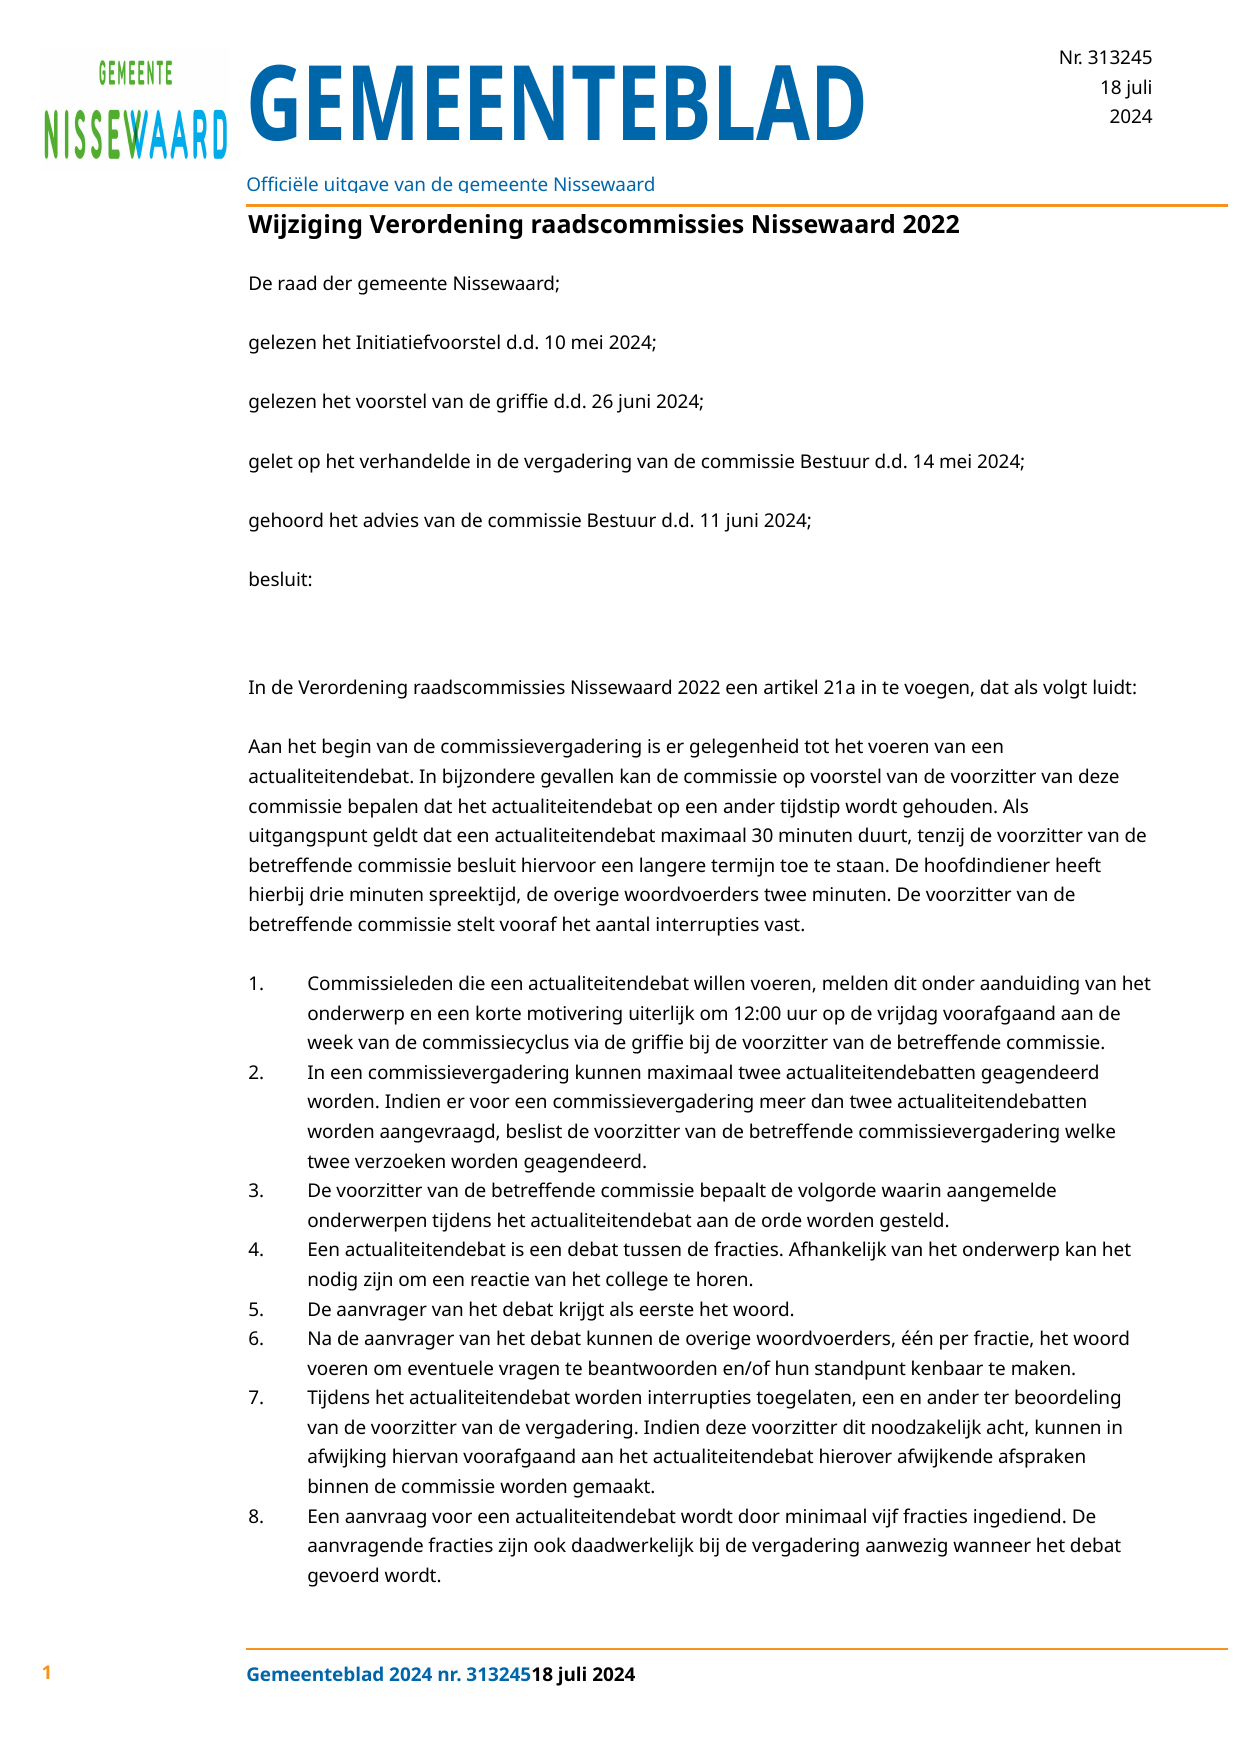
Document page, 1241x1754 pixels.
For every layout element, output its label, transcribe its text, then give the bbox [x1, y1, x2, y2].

list De aanvrager van het debat krijgt als eerste het woord. [248, 1296, 1152, 1322]
list Tijdens het actualiteitendebat worden interrupties toegelaten, een en ander ter beoordeling van de voorzitter van de vergadering. Indien deze voorzitter dit noodzakelijk acht, kunnen in afwijking hiervan voorafgaand aan het actualiteitendebat hierover afwijkende afspraken binnen de commissie worden gemaakt. [248, 1384, 1152, 1499]
list In een commissievergadering kunnen maximaal twee actualiteitendebatten geagendeerd worden. Indien er voor een commissievergadering meer dan twee actualiteitendebatten worden aangevraagd, beslist de voorzitter van de betreffende commissievergadering welke twee verzoeken worden geagendeerd. [248, 1059, 1152, 1174]
list Commissieleden die een actualiteitendebat willen voeren, melden dit onder aanduiding van het onderwerp en een korte motivering uiterlijk om 12:00 uur op de vrijdag voorafgaand aan de week van de commissiecyclus via de griffie bij de voorzitter van de betreffende commissie. [248, 970, 1152, 1055]
text gehoord het advies van de commissie Bestuur d.d. 11 juni 2024; [248, 507, 1152, 533]
list Na de aanvrager van het debat kunnen de overige woordvoerders, één per fractie, het woord voeren om eventuele vragen te beantwoorden en/of hun standpunt kenbaar te maken. [248, 1325, 1152, 1381]
list De voorzitter van de betreffende commissie bepaalt de volgorde waarin aangemelde onderwerpen tijdens het actualiteitendebat aan de orde worden gesteld. [248, 1177, 1152, 1233]
text besluit: [248, 566, 1152, 592]
text In de Verordening raadscommissies Nissewaard 2022 een artikel 21a in te voegen, dat als volgt luidt: [248, 674, 1152, 700]
text De raad der gemeente Nissewaard; [248, 270, 1152, 296]
list Een actualiteitendebat is een debat tussen de fracties. Afhankelijk van het onderwerp kan het nodig zijn om een reactie van het college te horen. [248, 1237, 1152, 1292]
text Wijziging Verordening raadscommissies Nissewaard 2022 [248, 207, 1152, 241]
text Aan het begin van de commissievergadering is er gelegenheid tot het voeren van een actualiteitendebat. In bijzondere gevallen kan de commissie op voorstel van de voorzitter van deze commissie bepalen dat het actualiteitendebat op een ander tijdstip wordt gehouden. Als uitgangspunt geldt dat een actualiteitendebat maximaal 30 minuten duurt, tenzij de voorzitter van de betreffende commissie besluit hiervoor een langere termijn toe te staan. De hoofdindiener heeft hierbij drie minuten spreektijd, de overige woordvoerders twee minuten. De voorzitter van de betreffende commissie stelt vooraf het aantal interrupties vast. [248, 734, 1152, 937]
list Een aanvraag voor een actualiteitendebat wordt door minimaal vijf fracties ingediend. De aanvragende fracties zijn ook daadwerkelijk bij de vergadering aanwezig wanneer het debat gevoerd wordt. [248, 1503, 1152, 1588]
text gelezen het Initiatiefvoorstel d.d. 10 mei 2024; [248, 329, 1152, 355]
picture [41, 47, 231, 172]
text gelet op het verhandelde in de vergadering van de commissie Bestuur d.d. 14 mei 2024; [248, 448, 1152, 473]
text gelezen het voorstel van de griffie d.d. 26 juni 2024; [248, 389, 1152, 414]
